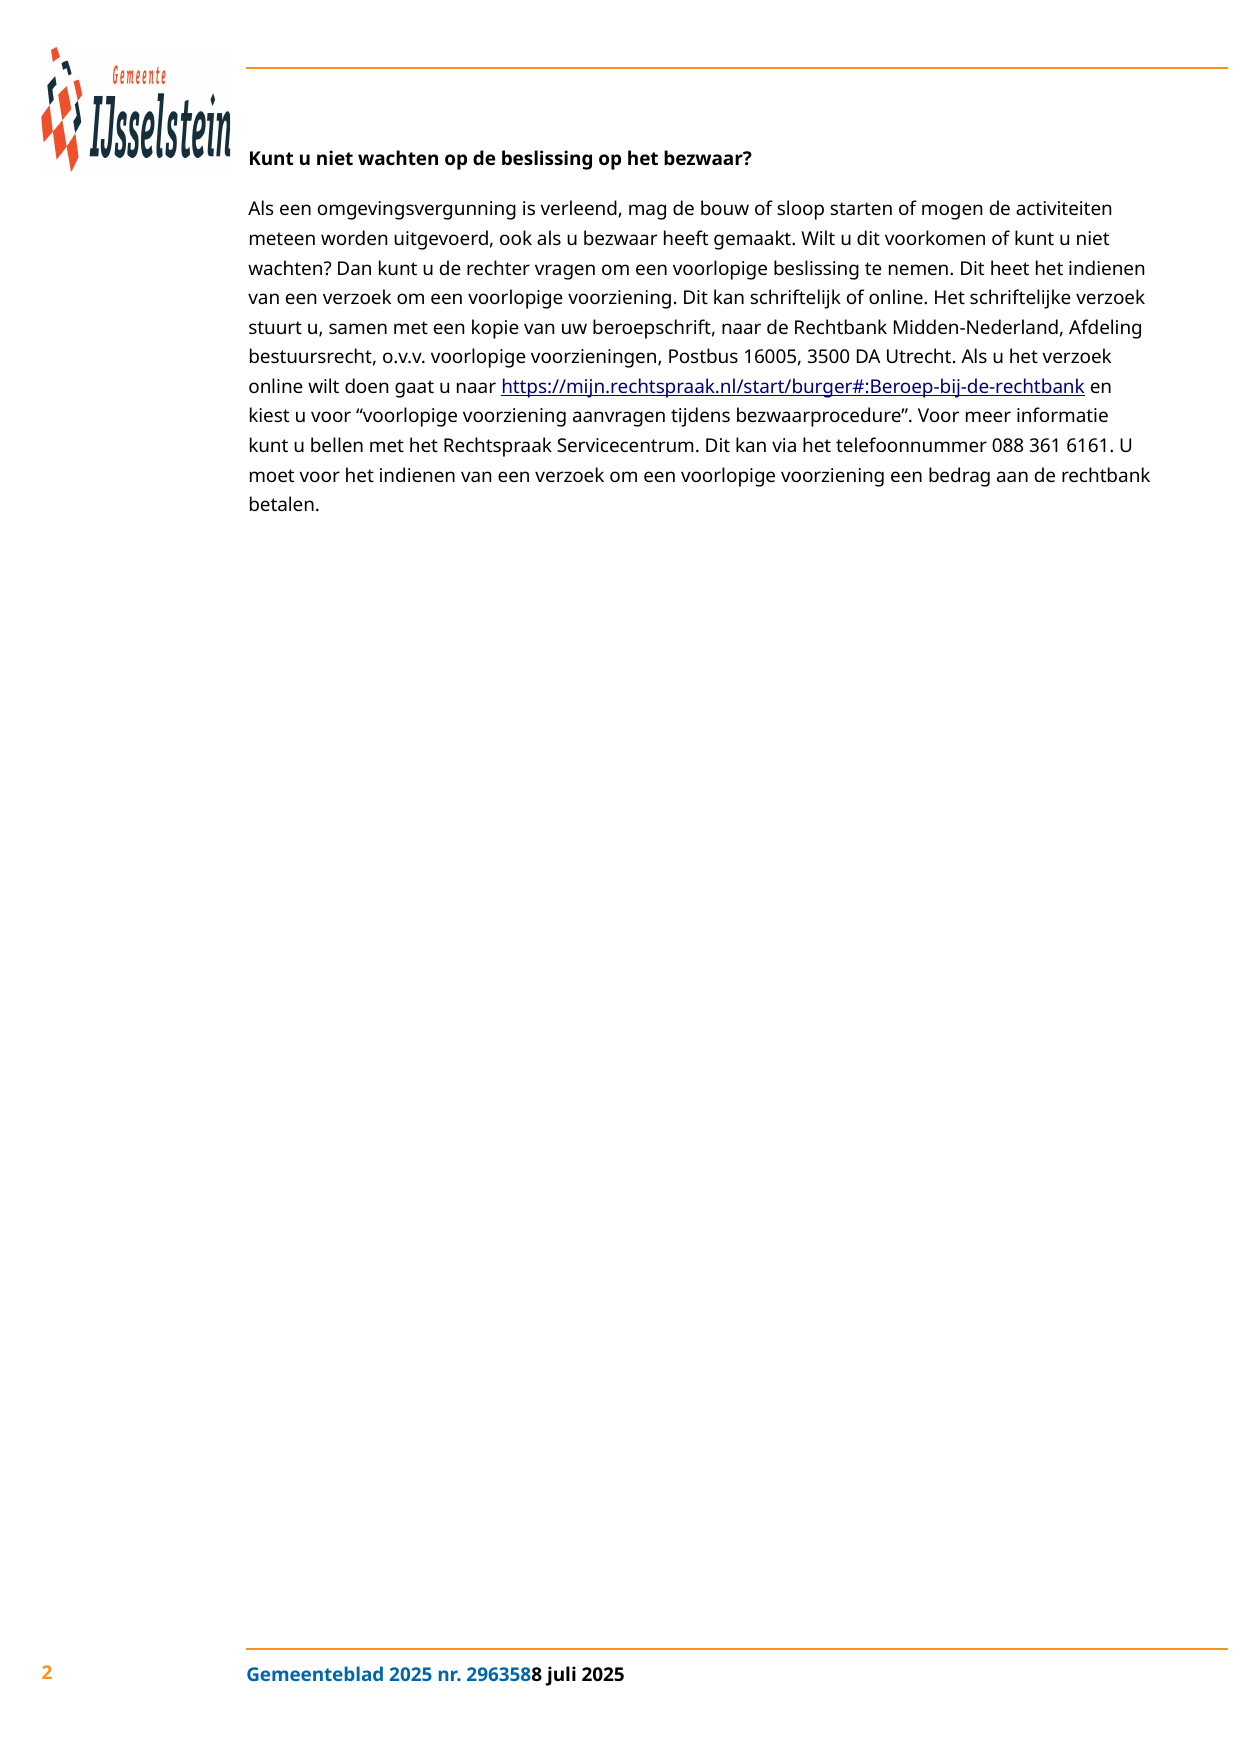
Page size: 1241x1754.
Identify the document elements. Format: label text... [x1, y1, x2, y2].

text Als een omgevingsvergunning is verleend, mag de bouw of sloop starten of mogen de activiteiten meteen worden uitgevoerd, ook als u bezwaar heeft gemaakt. Wilt u dit voorkomen of kunt u niet wachten? Dan kunt u de rechter vragen om een voorlopige beslissing te nemen. Dit heet het indienen van een verzoek om een voorlopige voorziening. Dit kan schriftelijk of online. Het schriftelijke verzoek stuurt u, samen met een kopie van uw beroepschrift, naar de Rechtbank Midden-Nederland, Afdeling bestuursrecht, o.v.v. voorlopige voorzieningen, Postbus 16005, 3500 DA Utrecht. Als u het verzoek online wilt doen gaat u naar https://mijn.rechtspraak.nl/start/burger#:Beroep-bij-de-rechtbank en kiest u voor “voorlopige voorziening aanvragen tijdens bezwaarprocedure”. Voor meer informatie kunt u bellen met het Rechtspraak Servicecentrum. Dit kan via het telefoonnummer 088 361 6161. U moet voor het indienen van een verzoek om een voorlopige voorziening een bedrag aan de rechtbank betalen. [248, 196, 1152, 517]
picture [41, 47, 231, 172]
text Kunt u niet wachten op de beslissing op het bezwaar? [248, 145, 1152, 171]
